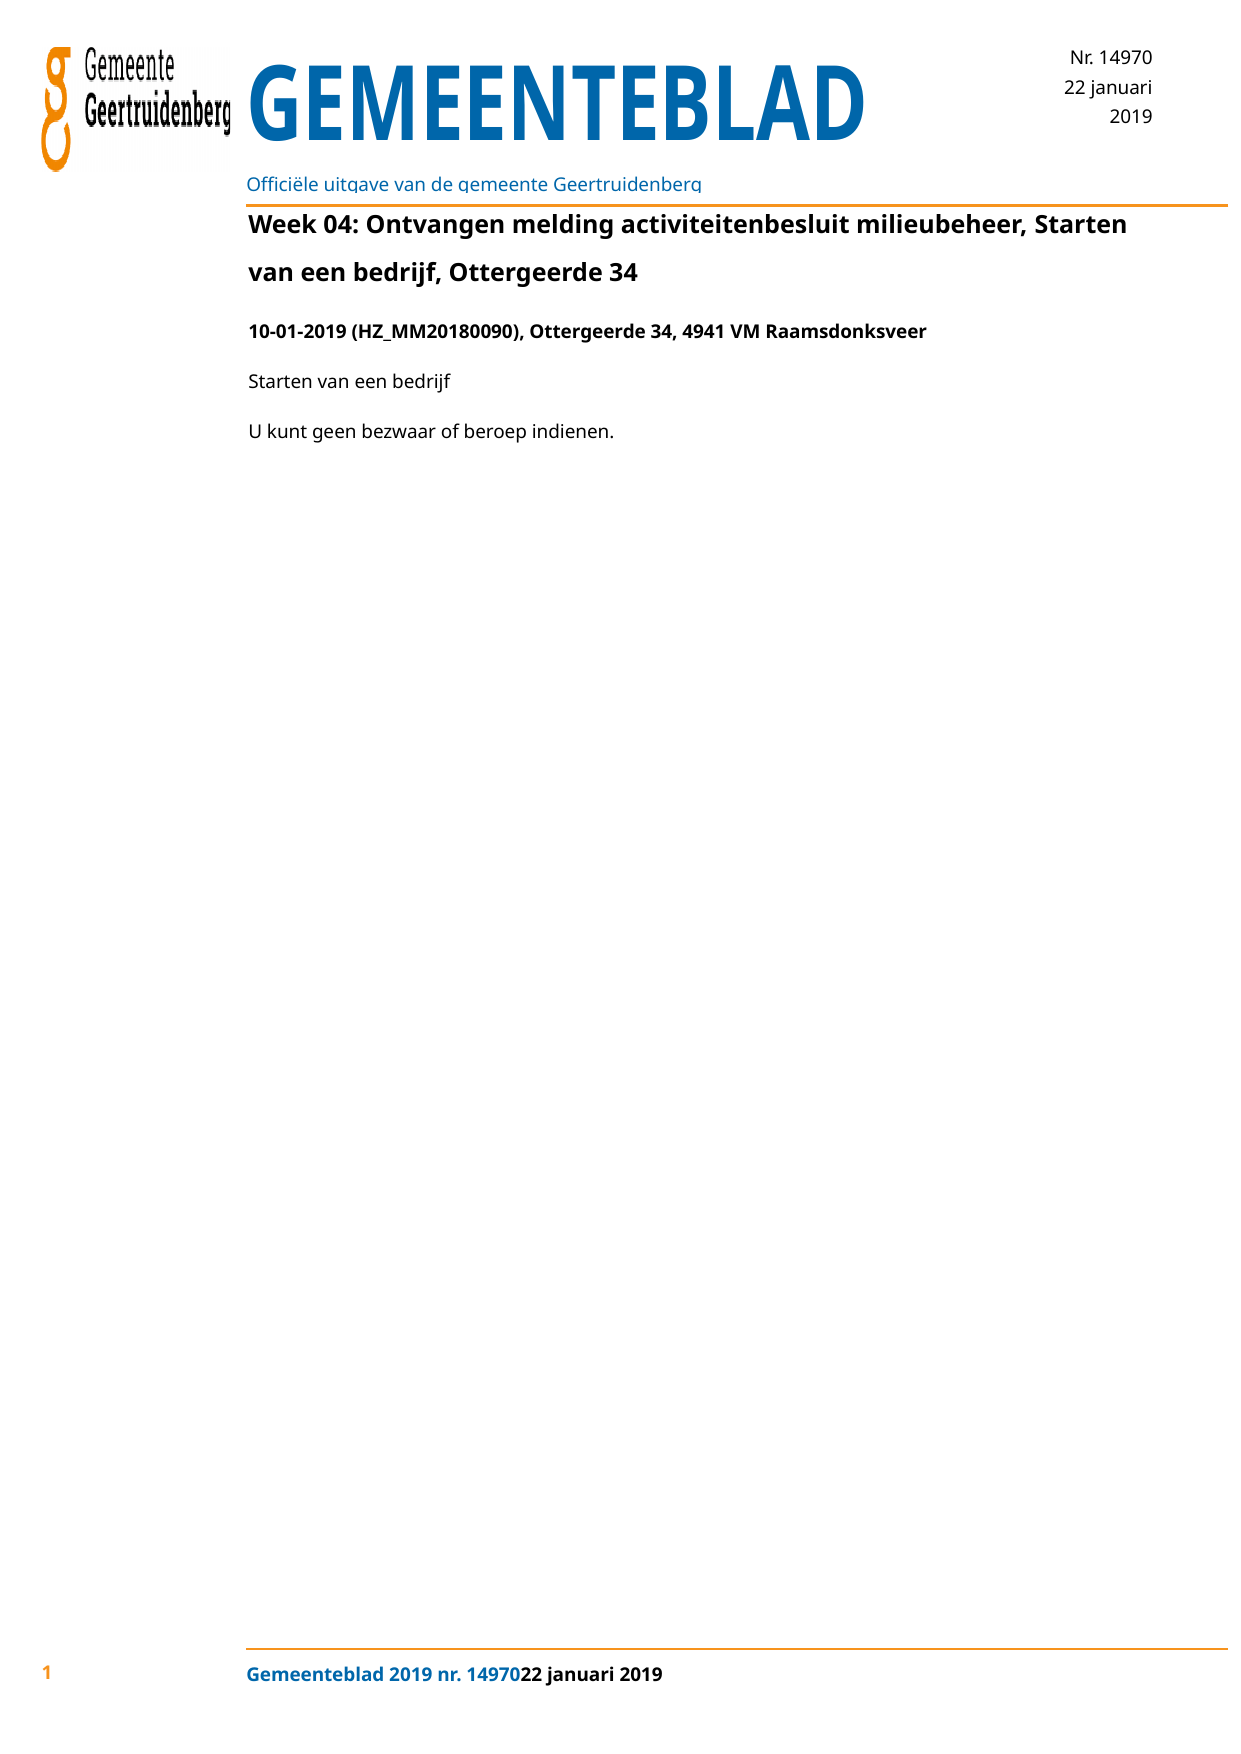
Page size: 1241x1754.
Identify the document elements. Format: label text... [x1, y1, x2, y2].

picture [41, 47, 231, 172]
text 10-01-2019 (HZ_MM20180090), Ottergeerde 34, 4941 VM Raamsdonksveer [248, 318, 1152, 344]
text U kunt geen bezwaar of beroep indienen. [248, 419, 1152, 444]
text Starten van een bedrijf [248, 368, 1152, 394]
text Week 04: Ontvangen melding activiteitenbesluit milieubeheer, Starten van een bedrijf, Ottergeerde 34 [248, 207, 1152, 288]
